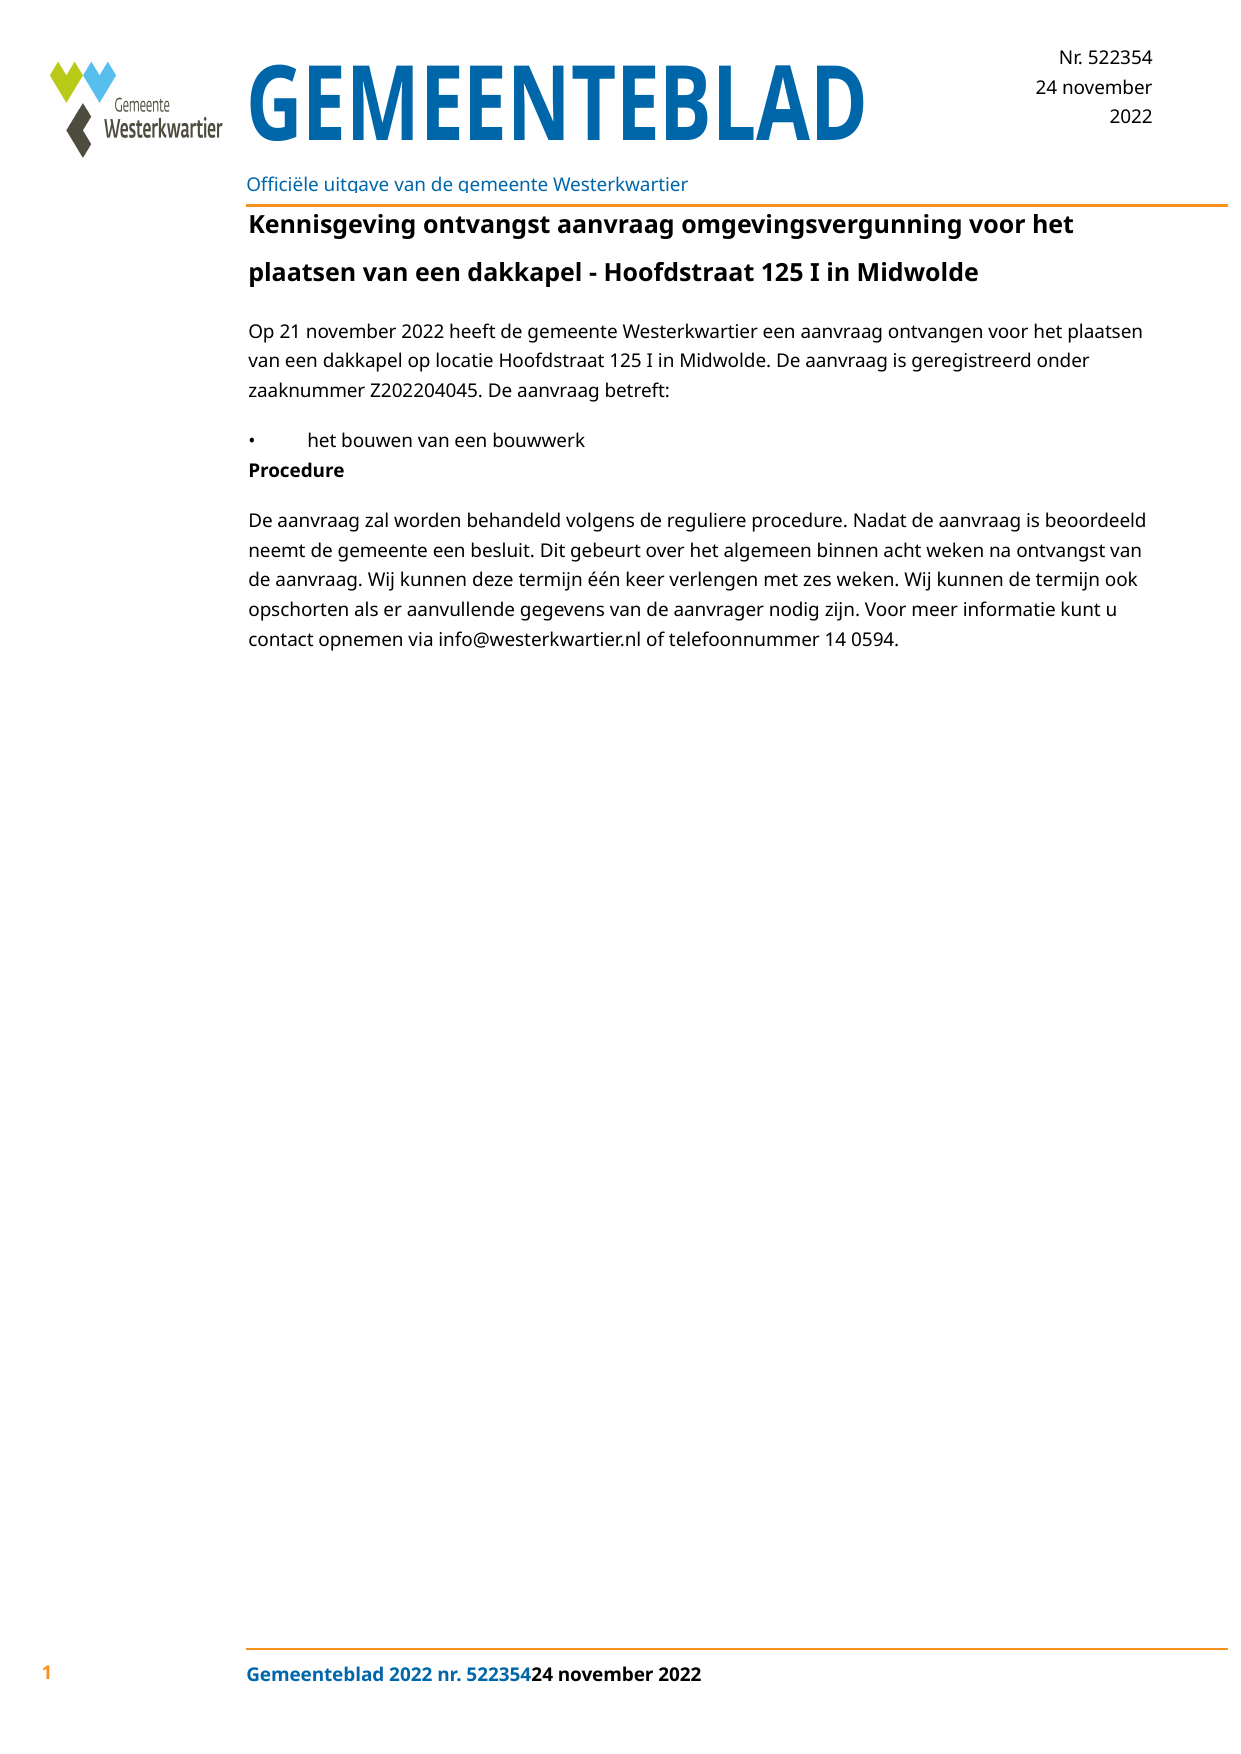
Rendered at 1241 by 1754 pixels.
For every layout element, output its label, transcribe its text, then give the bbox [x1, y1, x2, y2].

picture [41, 47, 231, 172]
text Op 21 november 2022 heeft de gemeente Westerkwartier een aanvraag ontvangen voor het plaatsen van een dakkapel op locatie Hoofdstraat 125 I in Midwolde. De aanvraag is geregistreerd onder zaaknummer Z202204045. De aanvraag betreft: [248, 318, 1152, 403]
list het bouwen van een bouwwerk [248, 427, 1152, 453]
text Kennisgeving ontvangst aanvraag omgevingsvergunning voor het plaatsen van een dakkapel - Hoofdstraat 125 I in Midwolde [248, 207, 1152, 288]
text De aanvraag zal worden behandeld volgens de reguliere procedure. Nadat de aanvraag is beoordeeld neemt de gemeente een besluit. Dit gebeurt over het algemeen binnen acht weken na ontvangst van de aanvraag. Wij kunnen deze termijn één keer verlengen met zes weken. Wij kunnen de termijn ook opschorten als er aanvullende gegevens van de aanvrager nodig zijn. Voor meer informatie kunt u contact opnemen via info@westerkwartier.nl of telefoonnummer 14 0594. [248, 507, 1152, 652]
text Procedure [248, 457, 1152, 483]
